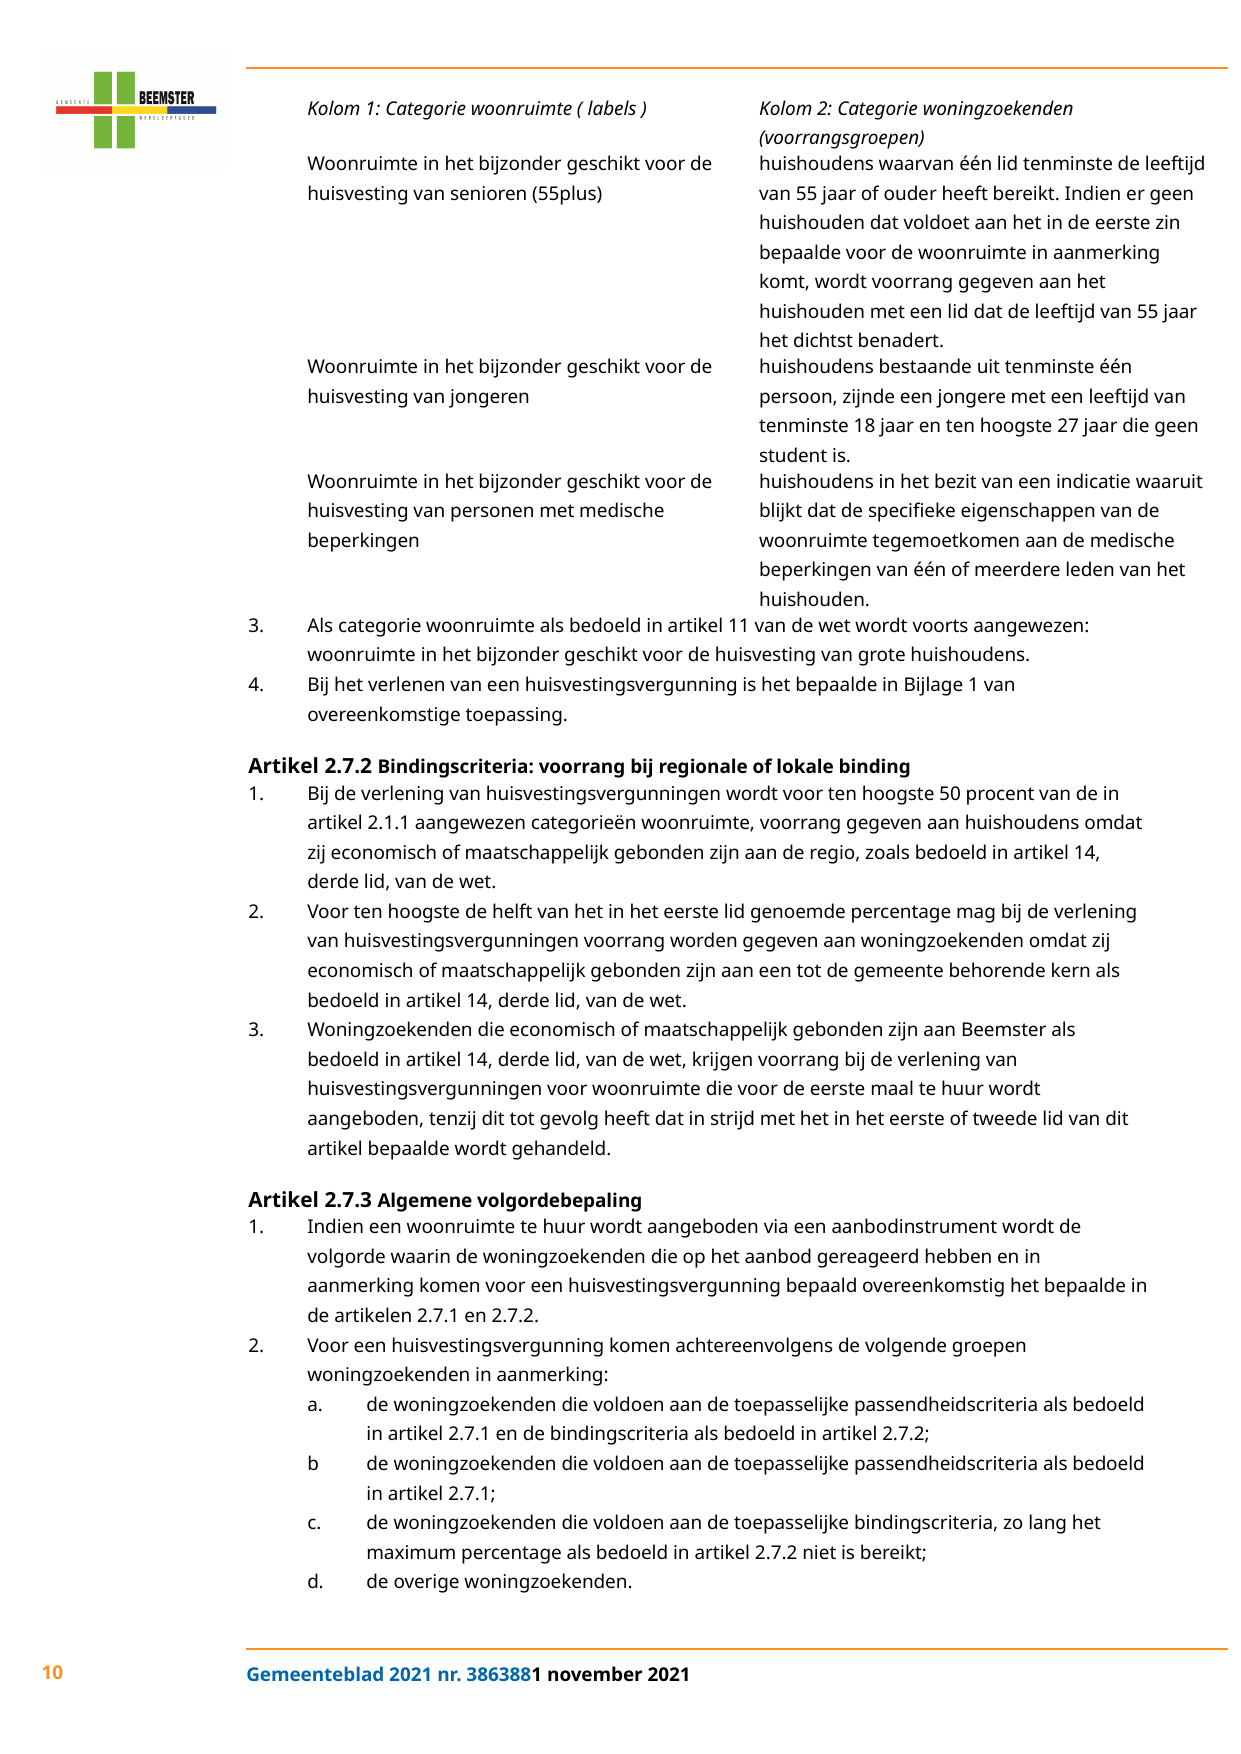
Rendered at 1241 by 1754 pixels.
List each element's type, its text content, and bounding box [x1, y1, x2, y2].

list Woningzoekenden die economisch of maatschappelijk gebonden zijn aan Beemster als bedoeld in artikel 14, derde lid, van de wet, krijgen voorrang bij de verlening van huisvestingsvergunningen voor woonruimte die voor de eerste maal te huur wordt aangeboden, tenzij dit tot gevolg heeft dat in strijd met het in het eerste of tweede lid van dit artikel bepaalde wordt gehandeld. [248, 1016, 1152, 1160]
list Bij de verlening van huisvestingsvergunningen wordt voor ten hoogste 50 procent van de in artikel 2.1.1 aangewezen categorieën woonruimte, voorrang gegeven aan huishoudens omdat zij economisch of maatschappelijk gebonden zijn aan de regio, zoals bedoeld in artikel 14, derde lid, van de wet. [248, 780, 1152, 894]
picture [41, 47, 231, 172]
table_cell huishoudens bestaande uit tenminste één persoon, zijnde een jongere met een leeftijd van tenminste 18 jaar en ten hoogste 27 jaar die geen student is. [759, 354, 1211, 468]
table_cell Woonruimte in het bijzonder geschikt voor de huisvesting van senioren (55plus) [307, 150, 759, 353]
table_header Kolom 1: Categorie woonruimte ( labels ) [307, 95, 759, 150]
list Als categorie woonruimte als bedoeld in artikel 11 van de wet wordt voorts aangewezen: woonruimte in het bijzonder geschikt voor de huisvesting van grote huishoudens. [248, 612, 1152, 667]
table_cell Woonruimte in het bijzonder geschikt voor de huisvesting van jongeren [307, 354, 759, 468]
list de woningzoekenden die voldoen aan de toepasselijke passendheidscriteria als bedoeld in artikel 2.7.1 en de bindingscriteria als bedoeld in artikel 2.7.2; [307, 1391, 1152, 1446]
list Voor een huisvestingsvergunning komen achtereenvolgens de volgende groepen woningzoekenden in aanmerking: [248, 1332, 1152, 1387]
table_header Kolom 2: Categorie woningzoekenden (voorrangsgroepen) [759, 95, 1211, 150]
table_cell huishoudens waarvan één lid tenminste de leeftijd van 55 jaar of ouder heeft bereikt. Indien er geen huishouden dat voldoet aan het in de eerste zin bepaalde voor de woonruimte in aanmerking komt, wordt voorrang gegeven aan het huishouden met een lid dat de leeftijd van 55 jaar het dichtst benadert. [759, 150, 1211, 353]
text Artikel 2.7.2 Bindingscriteria: voorrang bij regionale of lokale binding [248, 751, 1152, 780]
list Bij het verlenen van een huisvestingsvergunning is het bepaalde in Bijlage 1 van overeenkomstige toepassing. [248, 671, 1152, 727]
list de overige woningzoekenden. [307, 1568, 1152, 1594]
table_cell huishoudens in het bezit van een indicatie waaruit blijkt dat de specifieke eigenschappen van de woonruimte tegemoetkomen aan de medische beperkingen van één of meerdere leden van het huishouden. [759, 468, 1211, 612]
table_cell Woonruimte in het bijzonder geschikt voor de huisvesting van personen met medische beperkingen [307, 468, 759, 612]
list de woningzoekenden die voldoen aan de toepasselijke bindingscriteria, zo lang het maximum percentage als bedoeld in artikel 2.7.2 niet is bereikt; [307, 1509, 1152, 1565]
list Voor ten hoogste de helft van het in het eerste lid genoemde percentage mag bij de verlening van huisvestingsvergunningen voorrang worden gegeven aan woningzoekenden omdat zij economisch of maatschappelijk gebonden zijn aan een tot de gemeente behorende kern als bedoeld in artikel 14, derde lid, van de wet. [248, 898, 1152, 1012]
text Artikel 2.7.3 Algemene volgordebepaling [248, 1185, 1152, 1213]
list de woningzoekenden die voldoen aan de toepasselijke passendheidscriteria als bedoeld in artikel 2.7.1; [307, 1450, 1152, 1506]
list Indien een woonruimte te huur wordt aangeboden via een aanbodinstrument wordt de volgorde waarin de woningzoekenden die op het aanbod gereageerd hebben en in aanmerking komen voor een huisvestingsvergunning bepaald overeenkomstig het bepaalde in de artikelen 2.7.1 en 2.7.2. [248, 1213, 1152, 1328]
